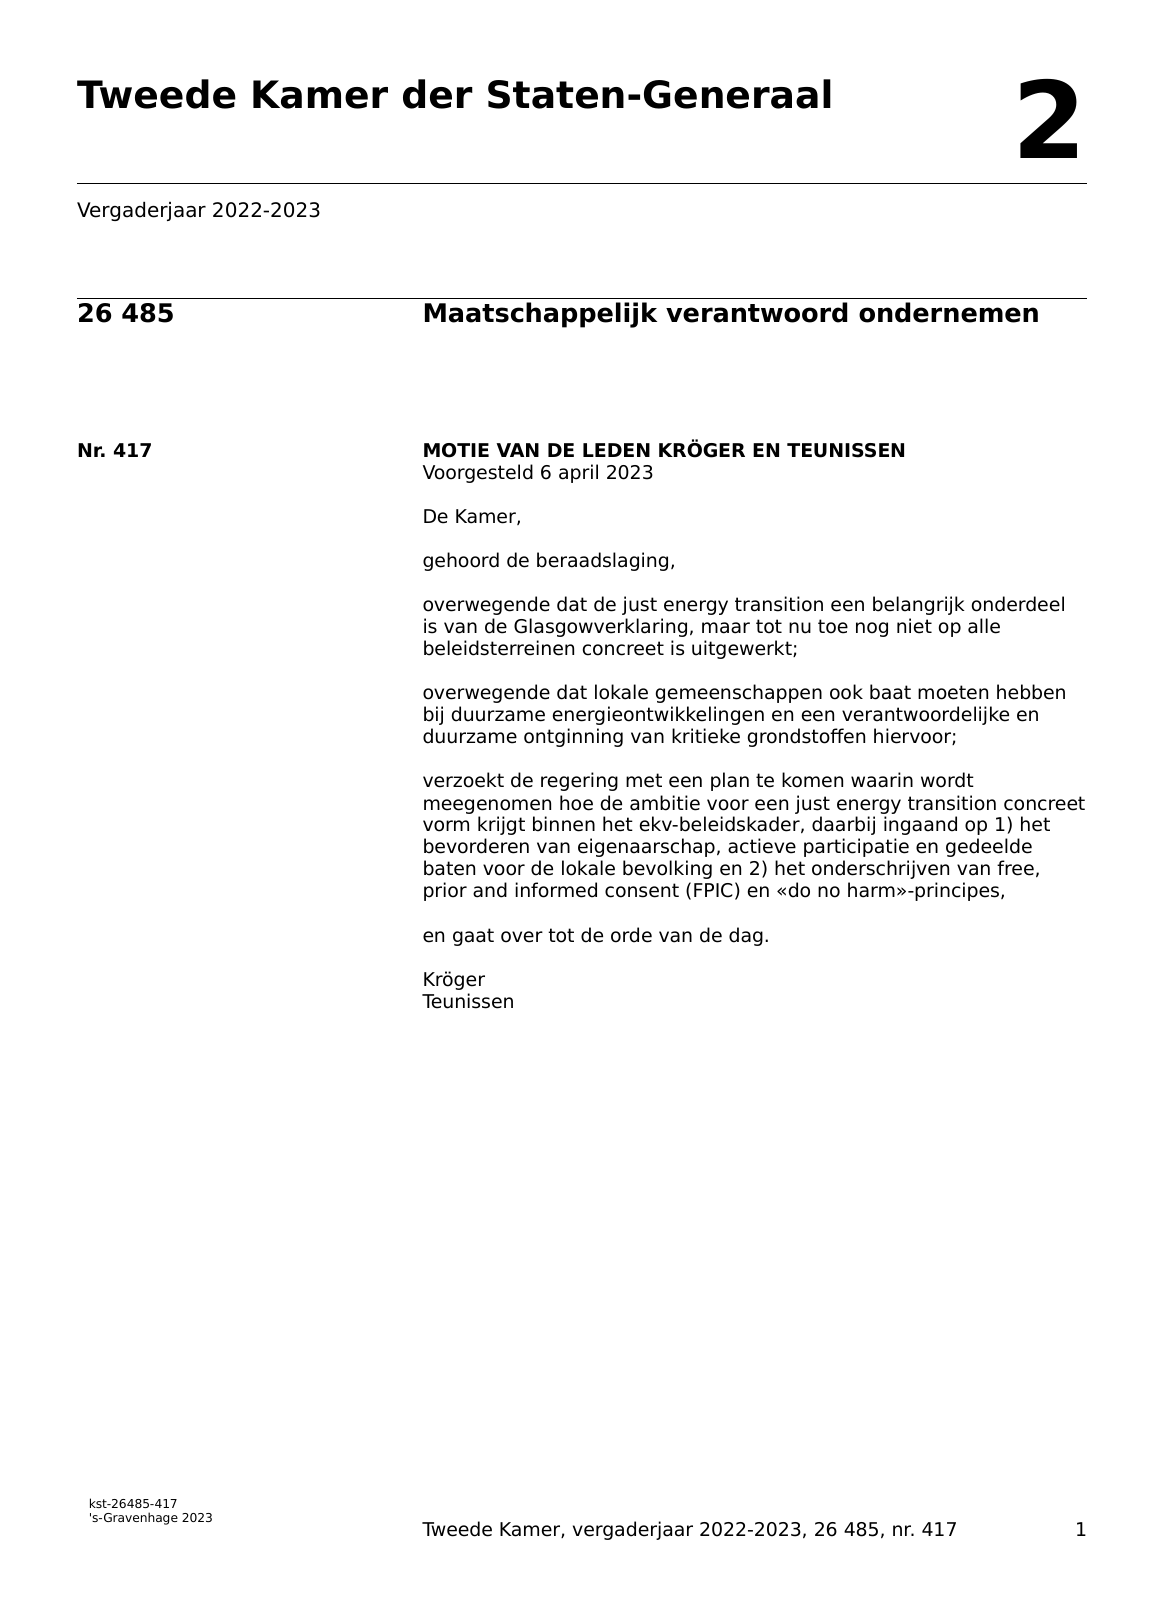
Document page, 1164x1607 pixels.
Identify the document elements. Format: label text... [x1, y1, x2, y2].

text De Kamer, [422, 506, 1087, 528]
text 's-Gravenhage 2023 [88, 1511, 323, 1525]
subtitle Nr. 417 MOTIE VAN DE LEDEN KRÖGER EN TEUNISSEN [77, 440, 1087, 462]
text kst-26485-417 [88, 1497, 323, 1511]
table_header 2 [886, 59, 1087, 183]
text Kröger [422, 969, 1087, 991]
table_cell Vergaderjaar 2022-2023 [77, 184, 1087, 298]
text Teunissen [422, 991, 1087, 1013]
text gehoord de beraadslaging, [422, 550, 1087, 572]
subtitle 26 485 Maatschappelijk verantwoord ondernemen [77, 299, 1087, 329]
text Voorgesteld 6 april 2023 [422, 462, 1087, 484]
table_header Tweede Kamer der Staten-Generaal [77, 59, 886, 183]
text overwegende dat de just energy transition een belangrijk onderdeel is van de Glasgowverklaring, maar tot nu toe nog niet op alle beleidsterreinen concreet is uitgewerkt; [422, 594, 1087, 660]
text en gaat over tot de orde van de dag. [422, 924, 1087, 946]
text overwegende dat lokale gemeenschappen ook baat moeten hebben bij duurzame energieontwikkelingen en een verantwoordelijke en duurzame ontginning van kritieke grondstoffen hiervoor; [422, 682, 1087, 748]
text verzoekt de regering met een plan te komen waarin wordt meegenomen hoe de ambitie voor een just energy transition concreet vorm krijgt binnen het ekv-beleidskader, daarbij ingaand op 1) het bevorderen van eigenaarschap, actieve participatie en gedeelde baten voor de lokale bevolking en 2) het onderschrijven van free, prior and informed consent (FPIC) en «do no harm»-principes, [422, 770, 1087, 902]
